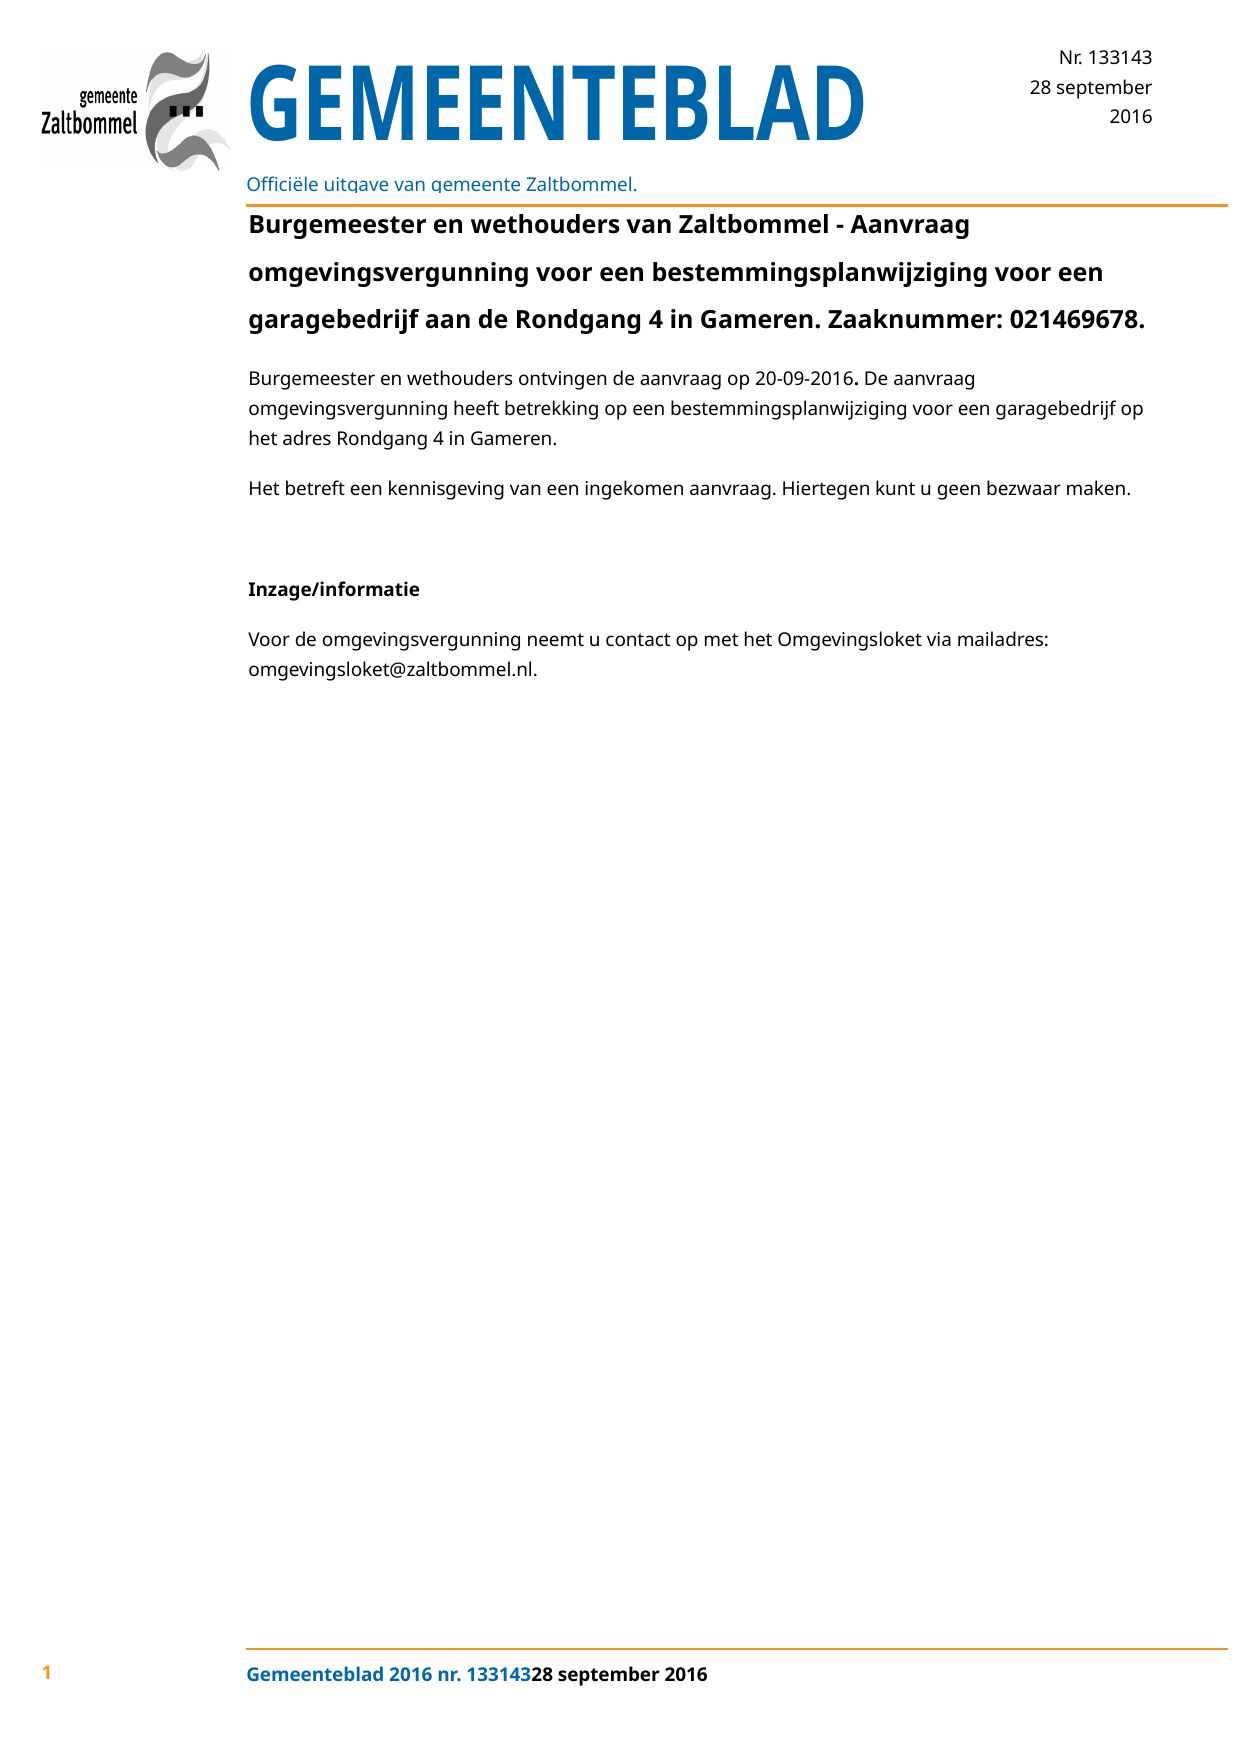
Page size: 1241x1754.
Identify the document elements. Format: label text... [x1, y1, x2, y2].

text Voor de omgevingsvergunning neemt u contact op met het Omgevingsloket via mailadres: omgevingsloket@zaltbommel.nl. [248, 626, 1152, 682]
text Burgemeester en wethouders ontvingen de aanvraag op 20-09-2016. De aanvraag omgevingsvergunning heeft betrekking op een bestemmingsplanwijziging voor een garagebedrijf op het adres Rondgang 4 in Gameren. [248, 366, 1152, 450]
text Burgemeester en wethouders van Zaltbommel - Aanvraag omgevingsvergunning voor een bestemmingsplanwijziging voor een garagebedrijf aan de Rondgang 4 in Gameren. Zaaknummer: 021469678. [248, 207, 1152, 336]
picture [41, 47, 231, 172]
text Inzage/informatie [248, 576, 1152, 602]
text Het betreft een kennisgeving van een ingekomen aanvraag. Hiertegen kunt u geen bezwaar maken. [248, 475, 1152, 501]
